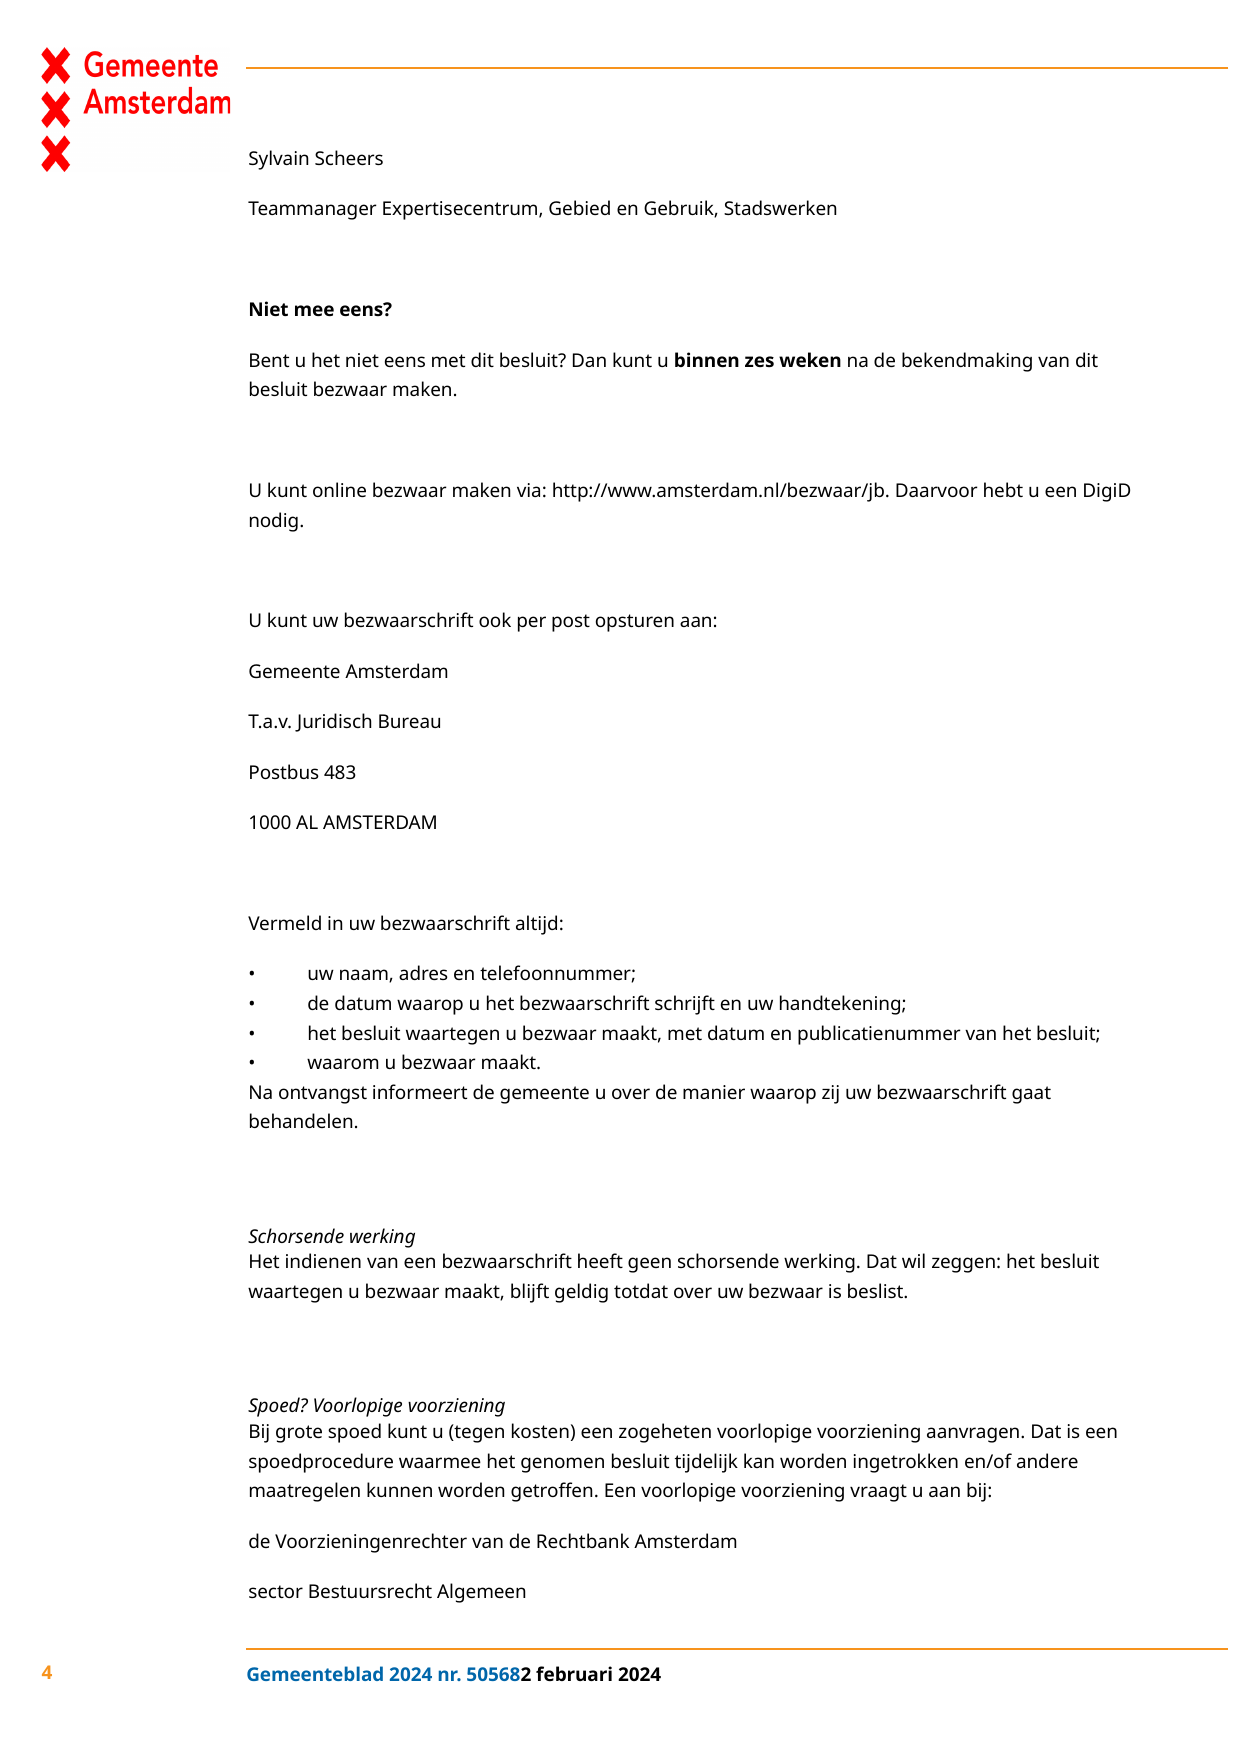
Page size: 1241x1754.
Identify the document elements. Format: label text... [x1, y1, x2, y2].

list waarom u bezwaar maakt. [248, 1049, 1152, 1075]
list het besluit waartegen u bezwaar maakt, met datum en publicatienummer van het besluit; [248, 1020, 1152, 1046]
text Schorsende werking [248, 1223, 1152, 1249]
text U kunt online bezwaar maken via: http://www.amsterdam.nl/bezwaar/jb. Daarvoor hebt u een DigiD nodig. [248, 477, 1152, 533]
text U kunt uw bezwaarschrift ook per post opsturen aan: [248, 608, 1152, 633]
list de datum waarop u het bezwaarschrift schrijft en uw handtekening; [248, 990, 1152, 1016]
text Teammanager Expertisecentrum, Gebied en Gebruik, Stadswerken [248, 196, 1152, 221]
list uw naam, adres en telefoonnummer; [248, 961, 1152, 986]
text Het indienen van een bezwaarschrift heeft geen schorsende werking. Dat wil zeggen: het besluit waartegen u bezwaar maakt, blijft geldig totdat over uw bezwaar is beslist. [248, 1249, 1152, 1304]
text Bij grote spoed kunt u (tegen kosten) een zogeheten voorlopige voorziening aanvragen. Dat is een spoedprocedure waarmee het genomen besluit tijdelijk kan worden ingetrokken en/of andere maatregelen kunnen worden getroffen. Een voorlopige voorziening vraagt u aan bij: [248, 1418, 1152, 1503]
text Spoed? Voorlopige voorziening [248, 1393, 1152, 1418]
text Vermeld in uw bezwaarschrift altijd: [248, 910, 1152, 936]
text 1000 AL AMSTERDAM [248, 809, 1152, 835]
text Sylvain Scheers [248, 145, 1152, 171]
text sector Bestuursrecht Algemeen [248, 1578, 1152, 1604]
text Gemeente Amsterdam [248, 658, 1152, 684]
text de Voorzieningenrechter van de Rechtbank Amsterdam [248, 1528, 1152, 1554]
text Na ontvangst informeert de gemeente u over de manier waarop zij uw bezwaarschrift gaat behandelen. [248, 1079, 1152, 1134]
text Bent u het niet eens met dit besluit? Dan kunt u binnen zes weken na de bekendmaking van dit besluit bezwaar maken. [248, 347, 1152, 402]
text Niet mee eens? [248, 296, 1152, 322]
text T.a.v. Juridisch Bureau [248, 708, 1152, 734]
picture [41, 47, 231, 172]
text Postbus 483 [248, 759, 1152, 785]
